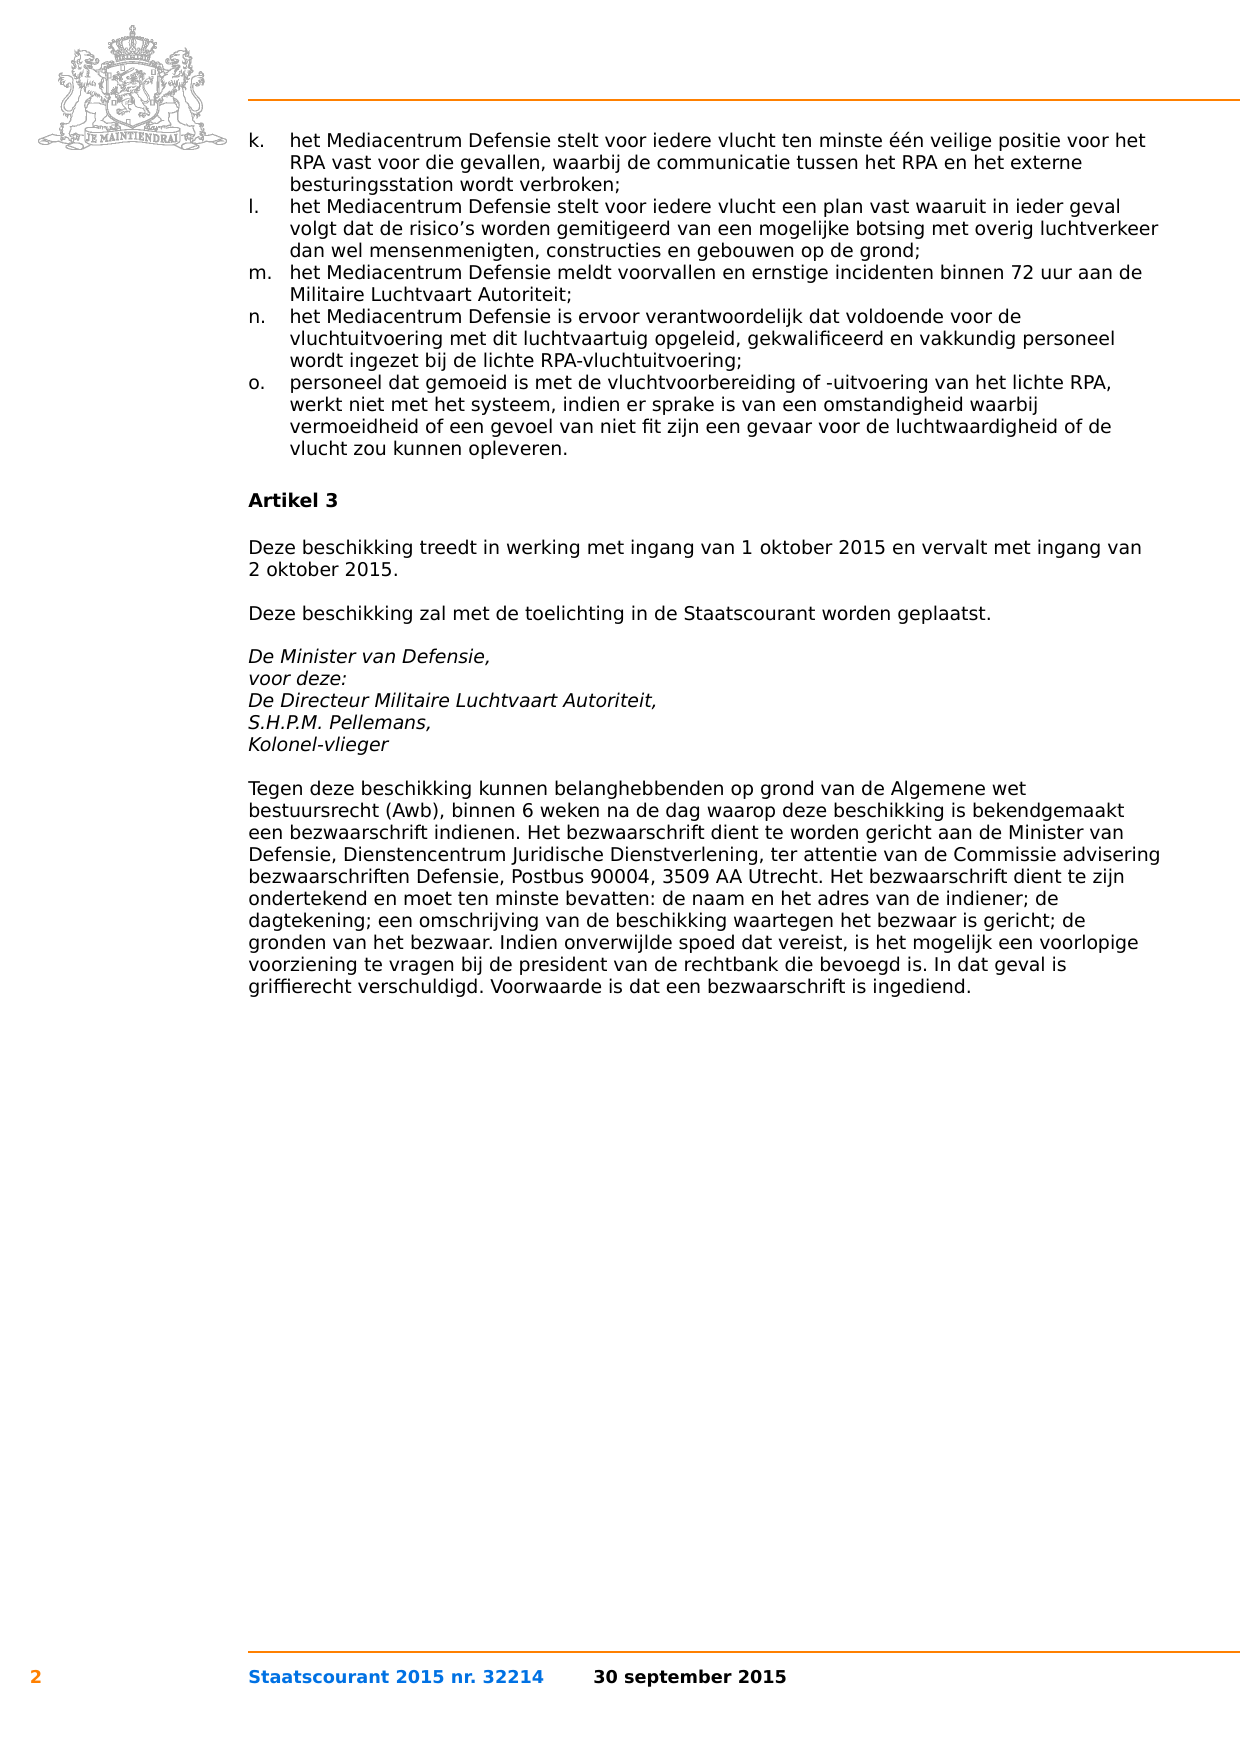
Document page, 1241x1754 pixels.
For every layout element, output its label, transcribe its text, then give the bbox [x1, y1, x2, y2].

text o. personeel dat gemoeid is met de vluchtvoorbereiding of -uitvoering van het lichte RPA, werkt niet met het systeem, indien er sprake is van een omstandigheid waarbij vermoeidheid of een gevoel van niet fit zijn een gevaar voor de luchtwaardigheid of de vlucht zou kunnen opleveren. [248, 372, 1163, 459]
text De Minister van Defensie, voor deze: De Directeur Militaire Luchtvaart Autoriteit, S.H.P.M. Pellemans, Kolonel-vlieger [248, 646, 1163, 756]
text m. het Mediacentrum Defensie meldt voorvallen en ernstige incidenten binnen 72 uur aan de Militaire Luchtvaart Autoriteit; [248, 262, 1163, 306]
text Deze beschikking treedt in werking met ingang van 1 oktober 2015 en vervalt met ingang van 2 oktober 2015. [248, 537, 1163, 581]
text l. het Mediacentrum Defensie stelt voor iedere vlucht een plan vast waaruit in ieder geval volgt dat de risico’s worden gemitigeerd van een mogelijke botsing met overig luchtverkeer dan wel mensenmenigten, constructies en gebouwen op de grond; [248, 196, 1163, 262]
picture [38, 25, 227, 150]
text Tegen deze beschikking kunnen belanghebbenden op grond van de Algemene wet bestuursrecht (Awb), binnen 6 weken na de dag waarop deze beschikking is bekendgemaakt een bezwaarschrift indienen. Het bezwaarschrift dient te worden gericht aan de Minister van Defensie, Dienstencentrum Juridische Dienstverlening, ter attentie van de Commissie advisering bezwaarschriften Defensie, Postbus 90004, 3509 AA Utrecht. Het bezwaarschrift dient te zijn ondertekend en moet ten minste bevatten: de naam en het adres van de indiener; de dagtekening; een omschrijving van de beschikking waartegen het bezwaar is gericht; de gronden van het bezwaar. Indien onverwijlde spoed dat vereist, is het mogelijk een voorlopige voorziening te vragen bij de president van de rechtbank die bevoegd is. In dat geval is griffierecht verschuldigd. Voorwaarde is dat een bezwaarschrift is ingediend. [248, 778, 1163, 998]
text n. het Mediacentrum Defensie is ervoor verantwoordelijk dat voldoende voor de vluchtuitvoering met dit luchtvaartuig opgeleid, gekwalificeerd en vakkundig personeel wordt ingezet bij de lichte RPA-vluchtuitvoering; [248, 306, 1163, 372]
subtitle Artikel 3 [248, 489, 1163, 512]
text k. het Mediacentrum Defensie stelt voor iedere vlucht ten minste één veilige positie voor het RPA vast voor die gevallen, waarbij de communicatie tussen het RPA en het externe besturingsstation wordt verbroken; [248, 130, 1163, 196]
text Deze beschikking zal met de toelichting in de Staatscourant worden geplaatst. [248, 602, 1163, 624]
